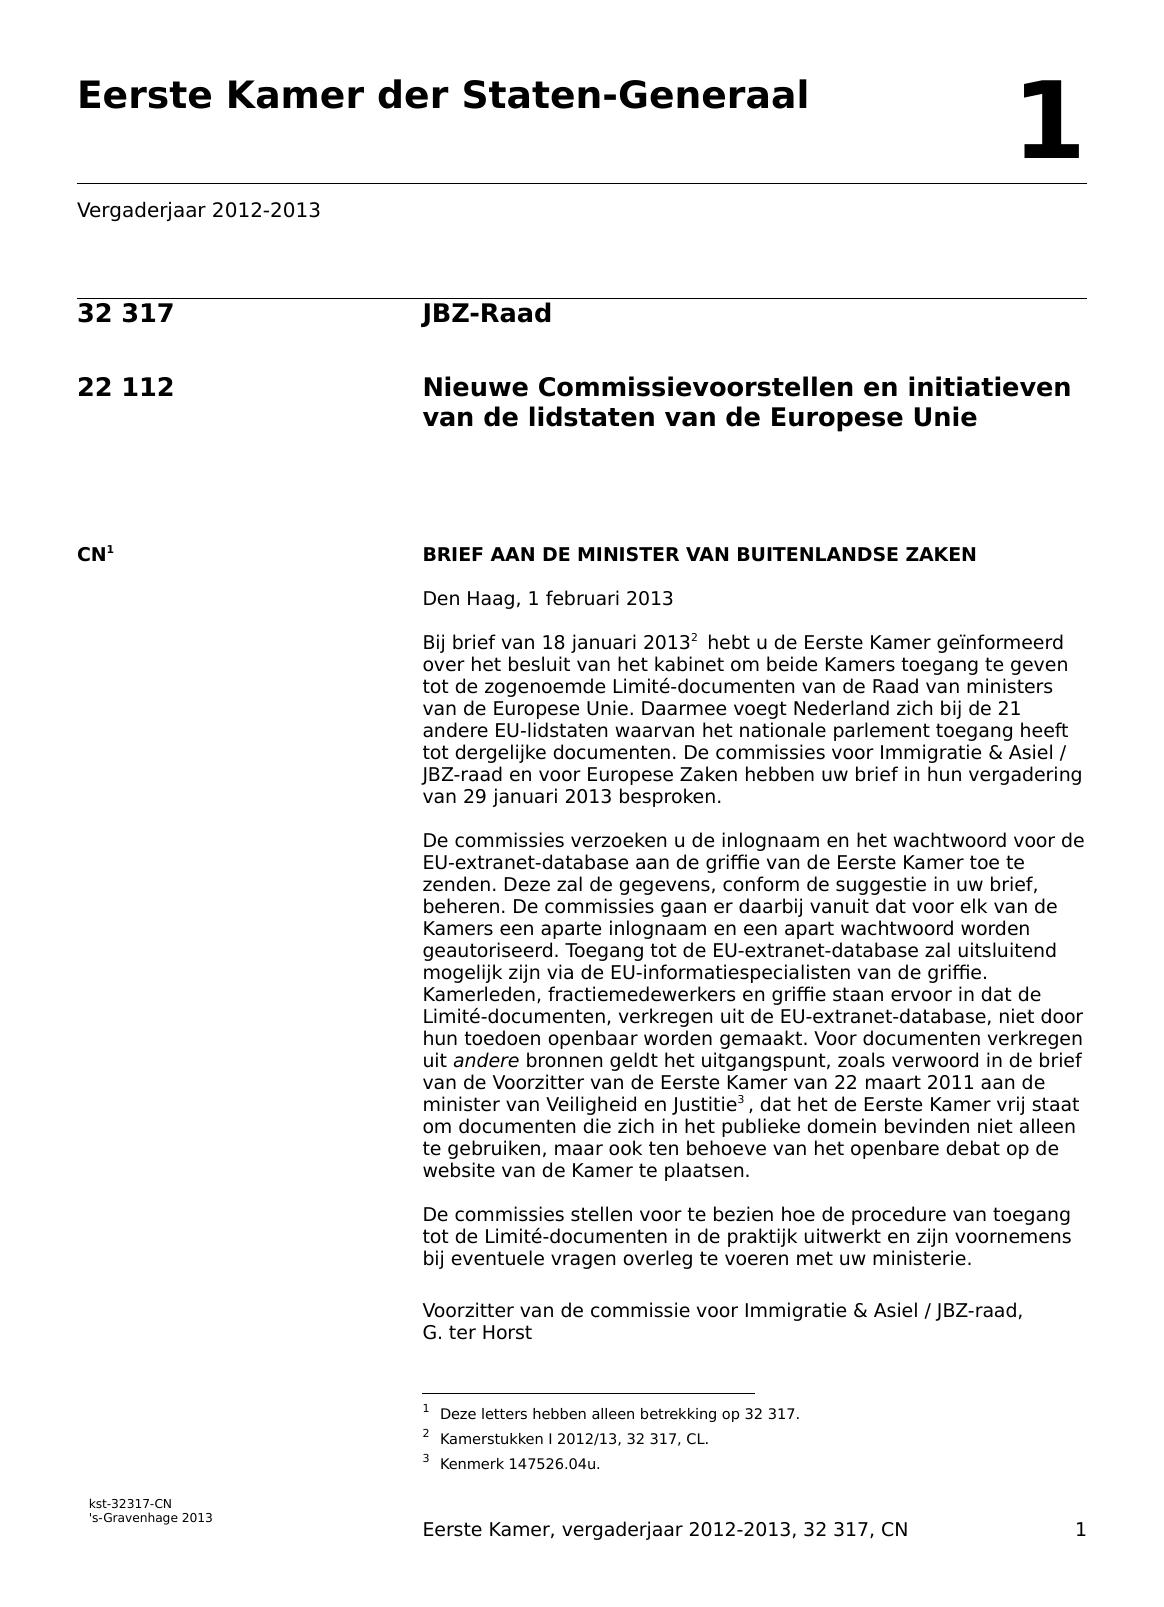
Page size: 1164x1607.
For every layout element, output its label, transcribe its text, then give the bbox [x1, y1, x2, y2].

subtitle 22 112 Nieuwe Commissievoorstellen en initiatieven van de lidstaten van de Europese Unie [77, 373, 1087, 432]
text De commissies stellen voor te bezien hoe de procedure van toegang tot de Limité-documenten in de praktijk uitwerkt en zijn voornemens bij eventuele vragen overleg te voeren met uw ministerie. [422, 1204, 1087, 1269]
text Voorzitter van de commissie voor Immigratie & Asiel / JBZ-raad, G. ter Horst [422, 1299, 1087, 1343]
text Deze letters hebben alleen betrekking op 32 317. [422, 1402, 1087, 1424]
subtitle 32 317 JBZ-Raad [77, 299, 1087, 329]
subtitle CN BRIEF AAN DE MINISTER VAN BUITENLANDSE ZAKEN [77, 543, 1087, 565]
text Den Haag, 1 februari 2013 [422, 588, 1087, 609]
text kst-32317-CN [88, 1497, 323, 1511]
text 's-Gravenhage 2013 [88, 1511, 323, 1525]
text Kenmerk 147526.04u. [422, 1452, 1087, 1474]
text Kamerstukken I 2012/13, 32 317, CL. [422, 1427, 1087, 1449]
table_header 1 [886, 59, 1087, 183]
text Bij brief van 18 januari 2013 hebt u de Eerste Kamer geïnformeerd over het besluit van het kabinet om beide Kamers toegang te geven tot de zogenoemde Limité-documenten van de Raad van ministers van de Europese Unie. Daarmee voegt Nederland zich bij de 21 andere EU-lidstaten waarvan het nationale parlement toegang heeft tot dergelijke documenten. De commissies voor Immigratie & Asiel / JBZ-raad en voor Europese Zaken hebben uw brief in hun vergadering van 29 januari 2013 besproken. [422, 632, 1087, 808]
text De commissies verzoeken u de inlognaam en het wachtwoord voor de EU-extranet-database aan de griffie van de Eerste Kamer toe te zenden. Deze zal de gegevens, conform de suggestie in uw brief, beheren. De commissies gaan er daarbij vanuit dat voor elk van de Kamers een aparte inlognaam en een apart wachtwoord worden geautoriseerd. Toegang tot de EU-extranet-database zal uitsluitend mogelijk zijn via de EU-informatiespecialisten van de griffie. Kamerleden, fractiemedewerkers en griffie staan ervoor in dat de Limité-documenten, verkregen uit de EU-extranet-database, niet door hun toedoen openbaar worden gemaakt. Voor documenten verkregen uit andere bronnen geldt het uitgangspunt, zoals verwoord in de brief van de Voorzitter van de Eerste Kamer van 22 maart 2011 aan de minister van Veiligheid en Justitie, dat het de Eerste Kamer vrij staat om documenten die zich in het publieke domein bevinden niet alleen te gebruiken, maar ook ten behoeve van het openbare debat op de website van de Kamer te plaatsen. [422, 830, 1087, 1181]
table_header Eerste Kamer der Staten-Generaal [77, 59, 886, 183]
table_cell Vergaderjaar 2012-2013 [77, 184, 1087, 298]
